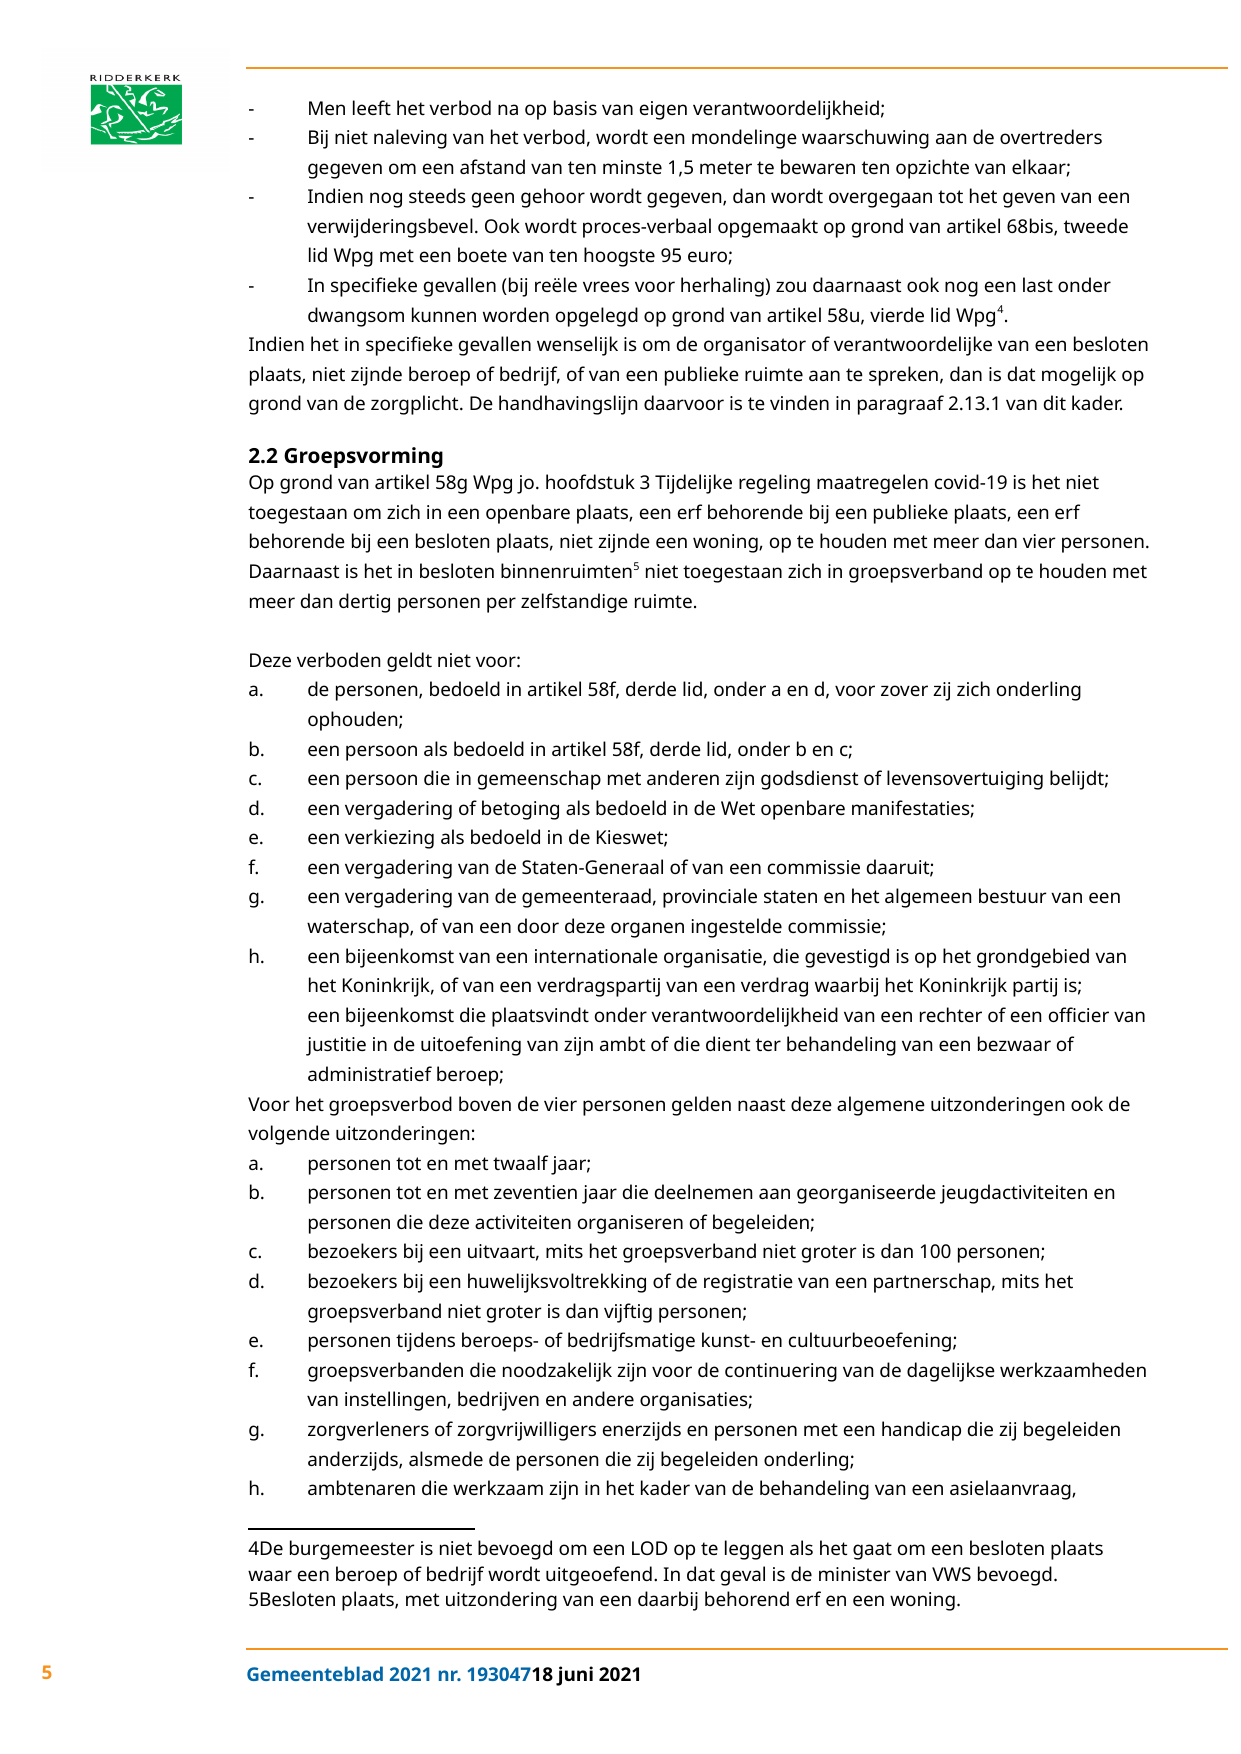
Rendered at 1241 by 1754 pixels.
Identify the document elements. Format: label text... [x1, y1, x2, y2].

list personen tot en met twaalf jaar; [248, 1150, 1152, 1176]
list een vergadering van de Staten-Generaal of van een commissie daaruit; [248, 854, 1152, 880]
list Bij niet naleving van het verbod, wordt een mondelinge waarschuwing aan de overtreders gegeven om een afstand van ten minste 1,5 meter te bewaren ten opzichte van elkaar; [248, 124, 1152, 180]
list een vergadering of betoging als bedoeld in de Wet openbare manifestaties; [248, 795, 1152, 821]
list een bijeenkomst die plaatsvindt onder verantwoordelijkheid van een rechter of een officier van justitie in de uitoefening van zijn ambt of die dient ter behandeling van een bezwaar of administratief beroep; [248, 1002, 1152, 1087]
list zorgverleners of zorgvrijwilligers enerzijds en personen met een handicap die zij begeleiden anderzijds, alsmede de personen die zij begeleiden onderling; [248, 1416, 1152, 1471]
list bezoekers bij een huwelijksvoltrekking of de registratie van een partnerschap, mits het groepsverband niet groter is dan vijftig personen; [248, 1268, 1152, 1323]
list Indien nog steeds geen gehoor wordt gegeven, dan wordt overgegaan tot het geven van een verwijderingsbevel. Ook wordt proces-verbaal opgemaakt op grond van artikel 68bis, tweede lid Wpg met een boete van ten hoogste 95 euro; [248, 183, 1152, 268]
list De burgemeester is niet bevoegd om een LOD op te leggen als het gaat om een besloten plaats waar een beroep of bedrijf wordt uitgeoefend. In dat geval is de minister van VWS bevoegd. [248, 1535, 1152, 1586]
list een vergadering van de gemeenteraad, provinciale staten en het algemeen bestuur van een waterschap, of van een door deze organen ingestelde commissie; [248, 884, 1152, 939]
text Voor het groepsverbod boven de vier personen gelden naast deze algemene uitzonderingen ook de volgende uitzonderingen: [248, 1091, 1152, 1146]
picture [41, 47, 231, 172]
list een verkiezing als bedoeld in de Kieswet; [248, 824, 1152, 850]
list een bijeenkomst van een internationale organisatie, die gevestigd is op het grondgebied van het Koninkrijk, of van een verdragspartij van een verdrag waarbij het Koninkrijk partij is; [248, 943, 1152, 998]
list Men leeft het verbod na op basis van eigen verantwoordelijkheid; [248, 95, 1152, 121]
list personen tijdens beroeps- of bedrijfsmatige kunst- en cultuurbeoefening; [248, 1327, 1152, 1353]
list de personen, bedoeld in artikel 58f, derde lid, onder a en d, voor zover zij zich onderling ophouden; [248, 677, 1152, 732]
text 2.2 Groepsvorming [248, 441, 1152, 469]
text Deze verboden geldt niet voor: [248, 647, 1152, 673]
list personen tot en met zeventien jaar die deelnemen aan georganiseerde jeugdactiviteiten en personen die deze activiteiten organiseren of begeleiden; [248, 1179, 1152, 1235]
text Op grond van artikel 58g Wpg jo. hoofdstuk 3 Tijdelijke regeling maatregelen covid-19 is het niet toegestaan om zich in een openbare plaats, een erf behorende bij een publieke plaats, een erf behorende bij een besloten plaats, niet zijnde een woning, op te houden met meer dan vier personen. Daarnaast is het in besloten binnenruimten niet toegestaan zich in groepsverband op te houden met meer dan dertig personen per zelfstandige ruimte. [248, 469, 1152, 613]
list ambtenaren die werkzaam zijn in het kader van de behandeling van een asielaanvraag, [248, 1475, 1152, 1501]
text Besloten plaats, met uitzondering van een daarbij behorend erf en een woning. [248, 1586, 1152, 1612]
list In specifieke gevallen (bij reële vrees voor herhaling) zou daarnaast ook nog een last onder dwangsom kunnen worden opgelegd op grond van artikel 58u, vierde lid Wpg. [248, 272, 1152, 328]
list groepsverbanden die noodzakelijk zijn voor de continuering van de dagelijkse werkzaamheden van instellingen, bedrijven en andere organisaties; [248, 1357, 1152, 1412]
list een persoon als bedoeld in artikel 58f, derde lid, onder b en c; [248, 736, 1152, 761]
text Indien het in specifieke gevallen wenselijk is om de organisator of verantwoordelijke van een besloten plaats, niet zijnde beroep of bedrijf, of van een publieke ruimte aan te spreken, dan is dat mogelijk op grond van de zorgplicht. De handhavingslijn daarvoor is te vinden in paragraaf 2.13.1 van dit kader. [248, 331, 1152, 416]
list een persoon die in gemeenschap met anderen zijn godsdienst of levensovertuiging belijdt; [248, 765, 1152, 791]
list bezoekers bij een uitvaart, mits het groepsverband niet groter is dan 100 personen; [248, 1239, 1152, 1264]
